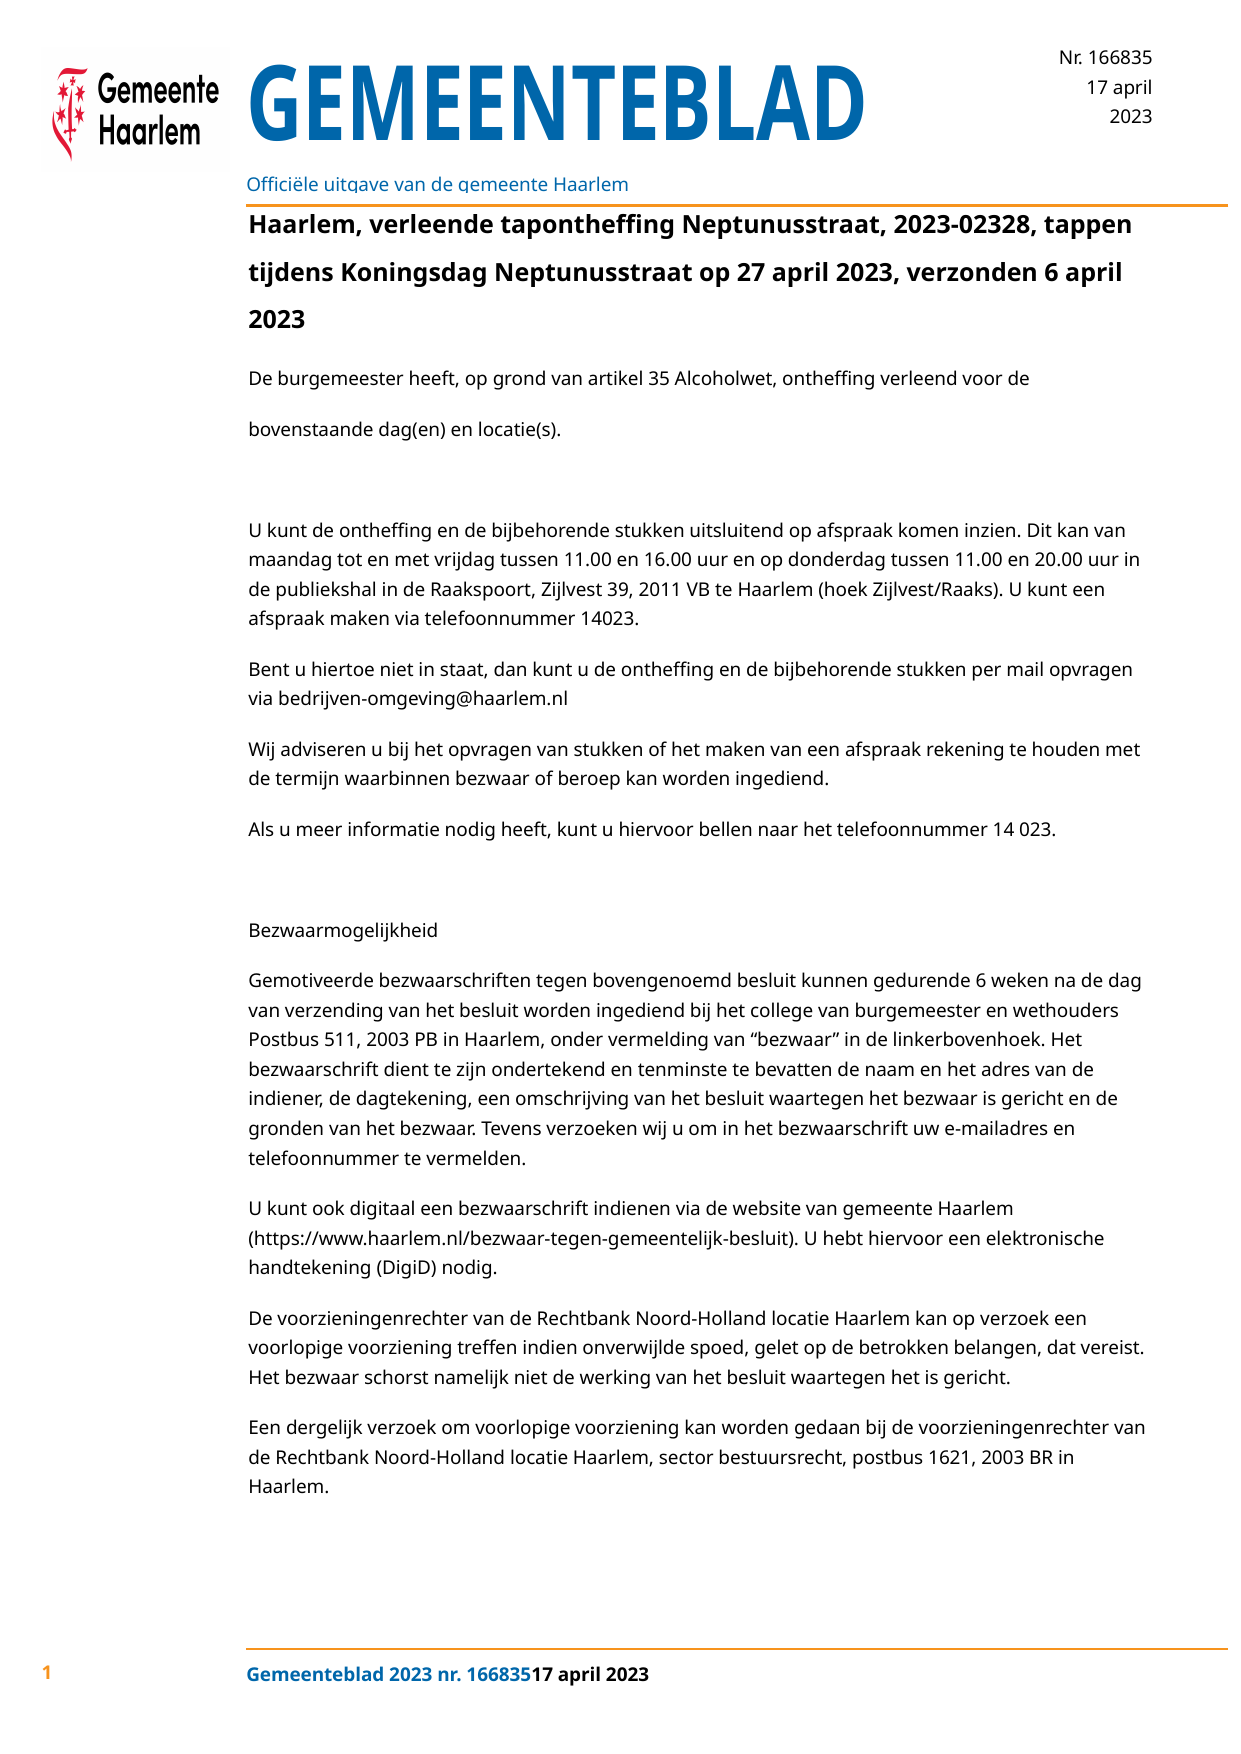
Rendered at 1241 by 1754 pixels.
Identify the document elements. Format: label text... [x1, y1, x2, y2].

text Een dergelijk verzoek om voorlopige voorziening kan worden gedaan bij de voorzieningenrechter van de Rechtbank Noord-Holland locatie Haarlem, sector bestuursrecht, postbus 1621, 2003 BR in Haarlem. [248, 1414, 1152, 1499]
text Gemotiveerde bezwaarschriften tegen bovengenoemd besluit kunnen gedurende 6 weken na de dag van verzending van het besluit worden ingediend bij het college van burgemeester en wethouders Postbus 511, 2003 PB in Haarlem, onder vermelding van “bezwaar” in de linkerbovenhoek. Het bezwaarschrift dient te zijn ondertekend en tenminste te bevatten de naam en het adres van de indiener, de dagtekening, een omschrijving van het besluit waartegen het bezwaar is gericht en de gronden van het bezwaar. Tevens verzoeken wij u om in het bezwaarschrift uw e-mailadres en telefoonnummer te vermelden. [248, 967, 1152, 1170]
text Bent u hiertoe niet in staat, dan kunt u de ontheffing en de bijbehorende stukken per mail opvragen via bedrijven-omgeving@haarlem.nl [248, 656, 1152, 711]
text De voorzieningenrechter van de Rechtbank Noord-Holland locatie Haarlem kan op verzoek een voorlopige voorziening treffen indien onverwijlde spoed, gelet op de betrokken belangen, dat vereist. Het bezwaar schorst namelijk niet de werking van het besluit waartegen het is gericht. [248, 1305, 1152, 1389]
text U kunt ook digitaal een bezwaarschrift indienen via de website van gemeente Haarlem (https://www.haarlem.nl/bezwaar-tegen-gemeentelijk-besluit). U hebt hiervoor een elektronische handtekening (DigiD) nodig. [248, 1195, 1152, 1280]
text Bezwaarmogelijkheid [248, 917, 1152, 942]
text Als u meer informatie nodig heeft, kunt u hiervoor bellen naar het telefoonnummer 14 023. [248, 816, 1152, 842]
text Wij adviseren u bij het opvragen van stukken of het maken van een afspraak rekening te houden met de termijn waarbinnen bezwaar of beroep kan worden ingediend. [248, 736, 1152, 791]
text De burgemeester heeft, op grond van artikel 35 Alcoholwet, ontheffing verleend voor de [248, 366, 1152, 391]
picture [41, 47, 231, 172]
text bovenstaande dag(en) en locatie(s). [248, 416, 1152, 442]
text Haarlem, verleende tapontheffing Neptunusstraat, 2023-02328, tappen tijdens Koningsdag Neptunusstraat op 27 april 2023, verzonden 6 april 2023 [248, 207, 1152, 336]
text U kunt de ontheffing en de bijbehorende stukken uitsluitend op afspraak komen inzien. Dit kan van maandag tot en met vrijdag tussen 11.00 en 16.00 uur en op donderdag tussen 11.00 en 20.00 uur in de publiekshal in de Raakspoort, Zijlvest 39, 2011 VB te Haarlem (hoek Zijlvest/Raaks). U kunt een afspraak maken via telefoonnummer 14023. [248, 517, 1152, 631]
